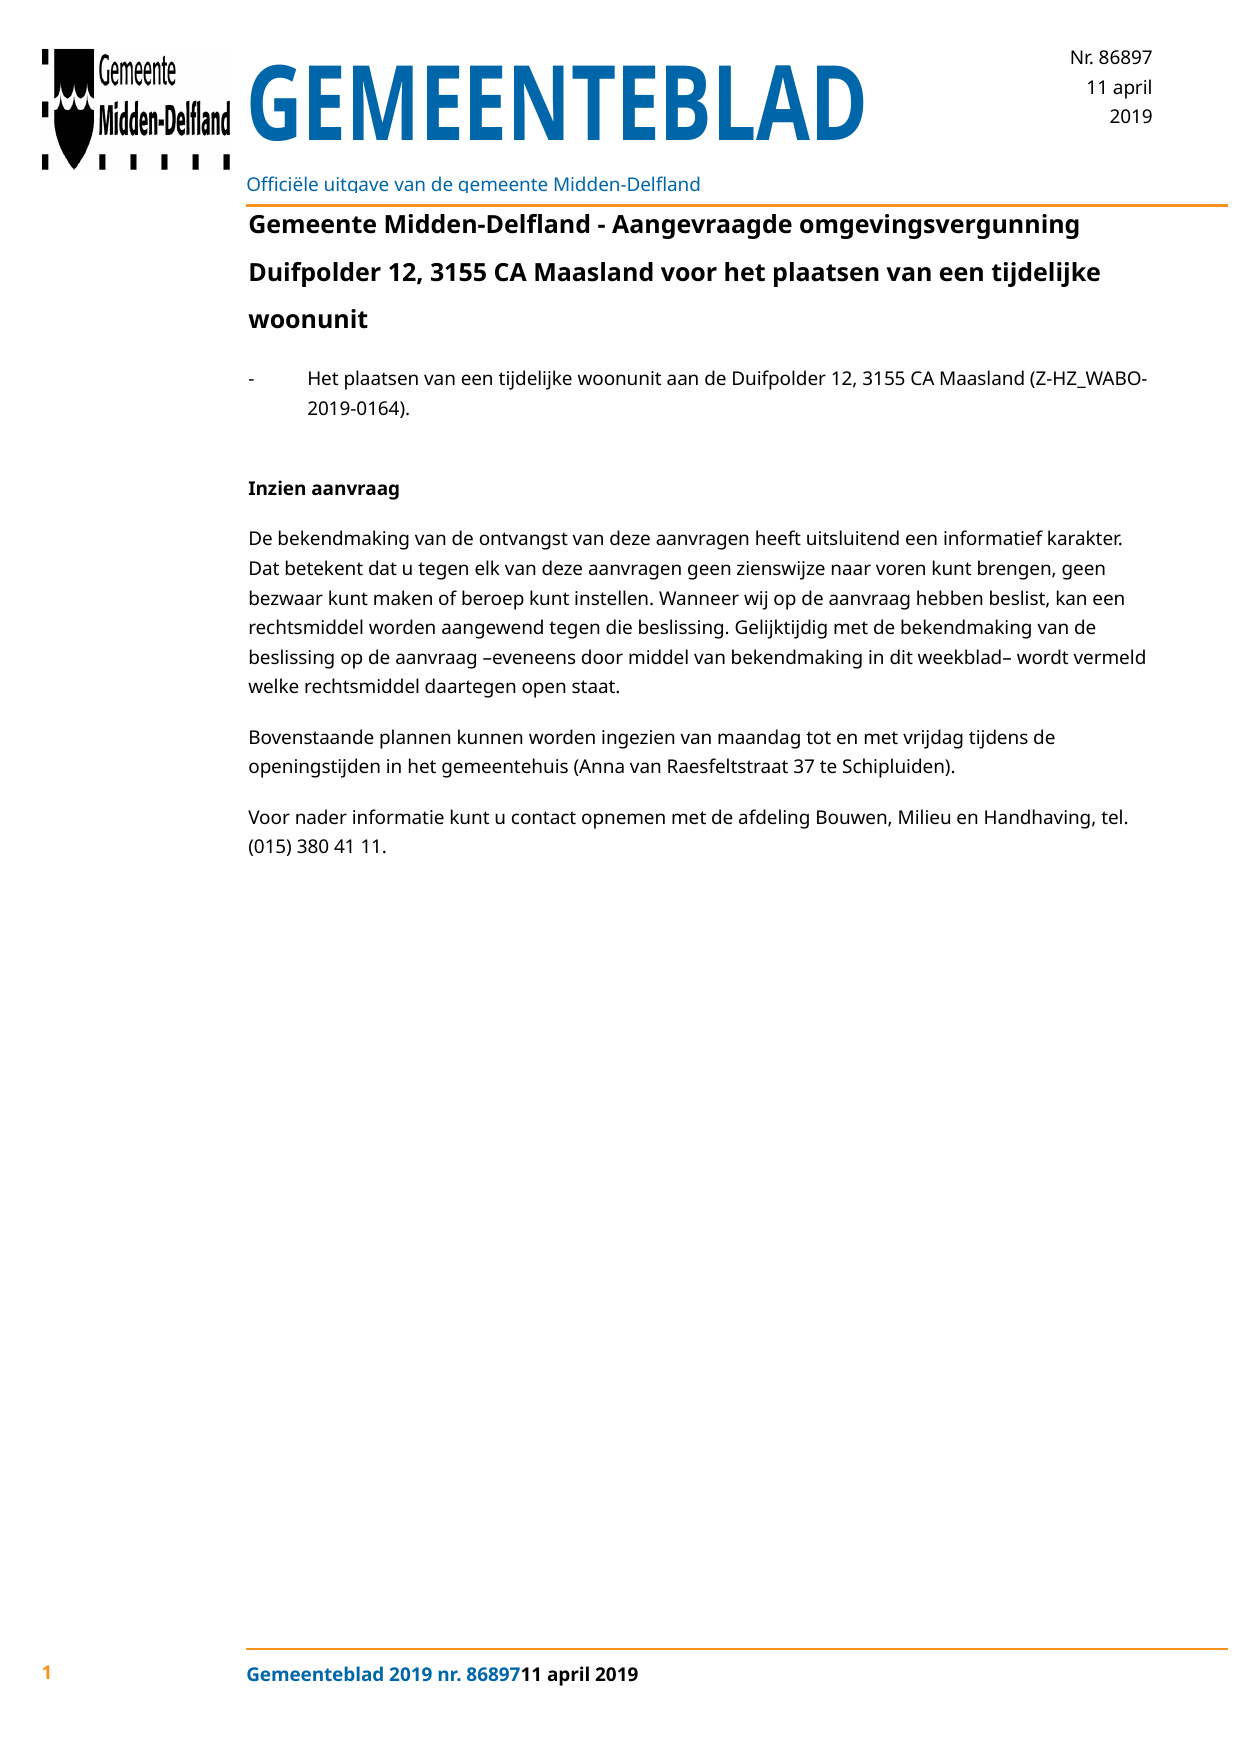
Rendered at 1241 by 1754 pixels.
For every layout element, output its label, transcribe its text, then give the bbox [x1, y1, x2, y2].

text De bekendmaking van de ontvangst van deze aanvragen heeft uitsluitend een informatief karakter. Dat betekent dat u tegen elk van deze aanvragen geen zienswijze naar voren kunt brengen, geen bezwaar kunt maken of beroep kunt instellen. Wanneer wij op de aanvraag hebben beslist, kan een rechtsmiddel worden aangewend tegen die beslissing. Gelijktijdig met de bekendmaking van de beslissing op de aanvraag –eveneens door middel van bekendmaking in dit weekblad– wordt vermeld welke rechtsmiddel daartegen open staat. [248, 526, 1152, 699]
list Het plaatsen van een tijdelijke woonunit aan de Duifpolder 12, 3155 CA Maasland (Z-HZ_WABO-2019-0164). [248, 366, 1152, 421]
text Voor nader informatie kunt u contact opnemen met de afdeling Bouwen, Milieu en Handhaving, tel. (015) 380 41 11. [248, 804, 1152, 859]
text Inzien aanvraag [248, 475, 1152, 501]
text Gemeente Midden-Delfland - Aangevraagde omgevingsvergunning Duifpolder 12, 3155 CA Maasland voor het plaatsen van een tijdelijke woonunit [248, 207, 1152, 336]
picture [41, 47, 231, 172]
text Bovenstaande plannen kunnen worden ingezien van maandag tot en met vrijdag tijdens de openingstijden in het gemeentehuis (Anna van Raesfeltstraat 37 te Schipluiden). [248, 724, 1152, 779]
